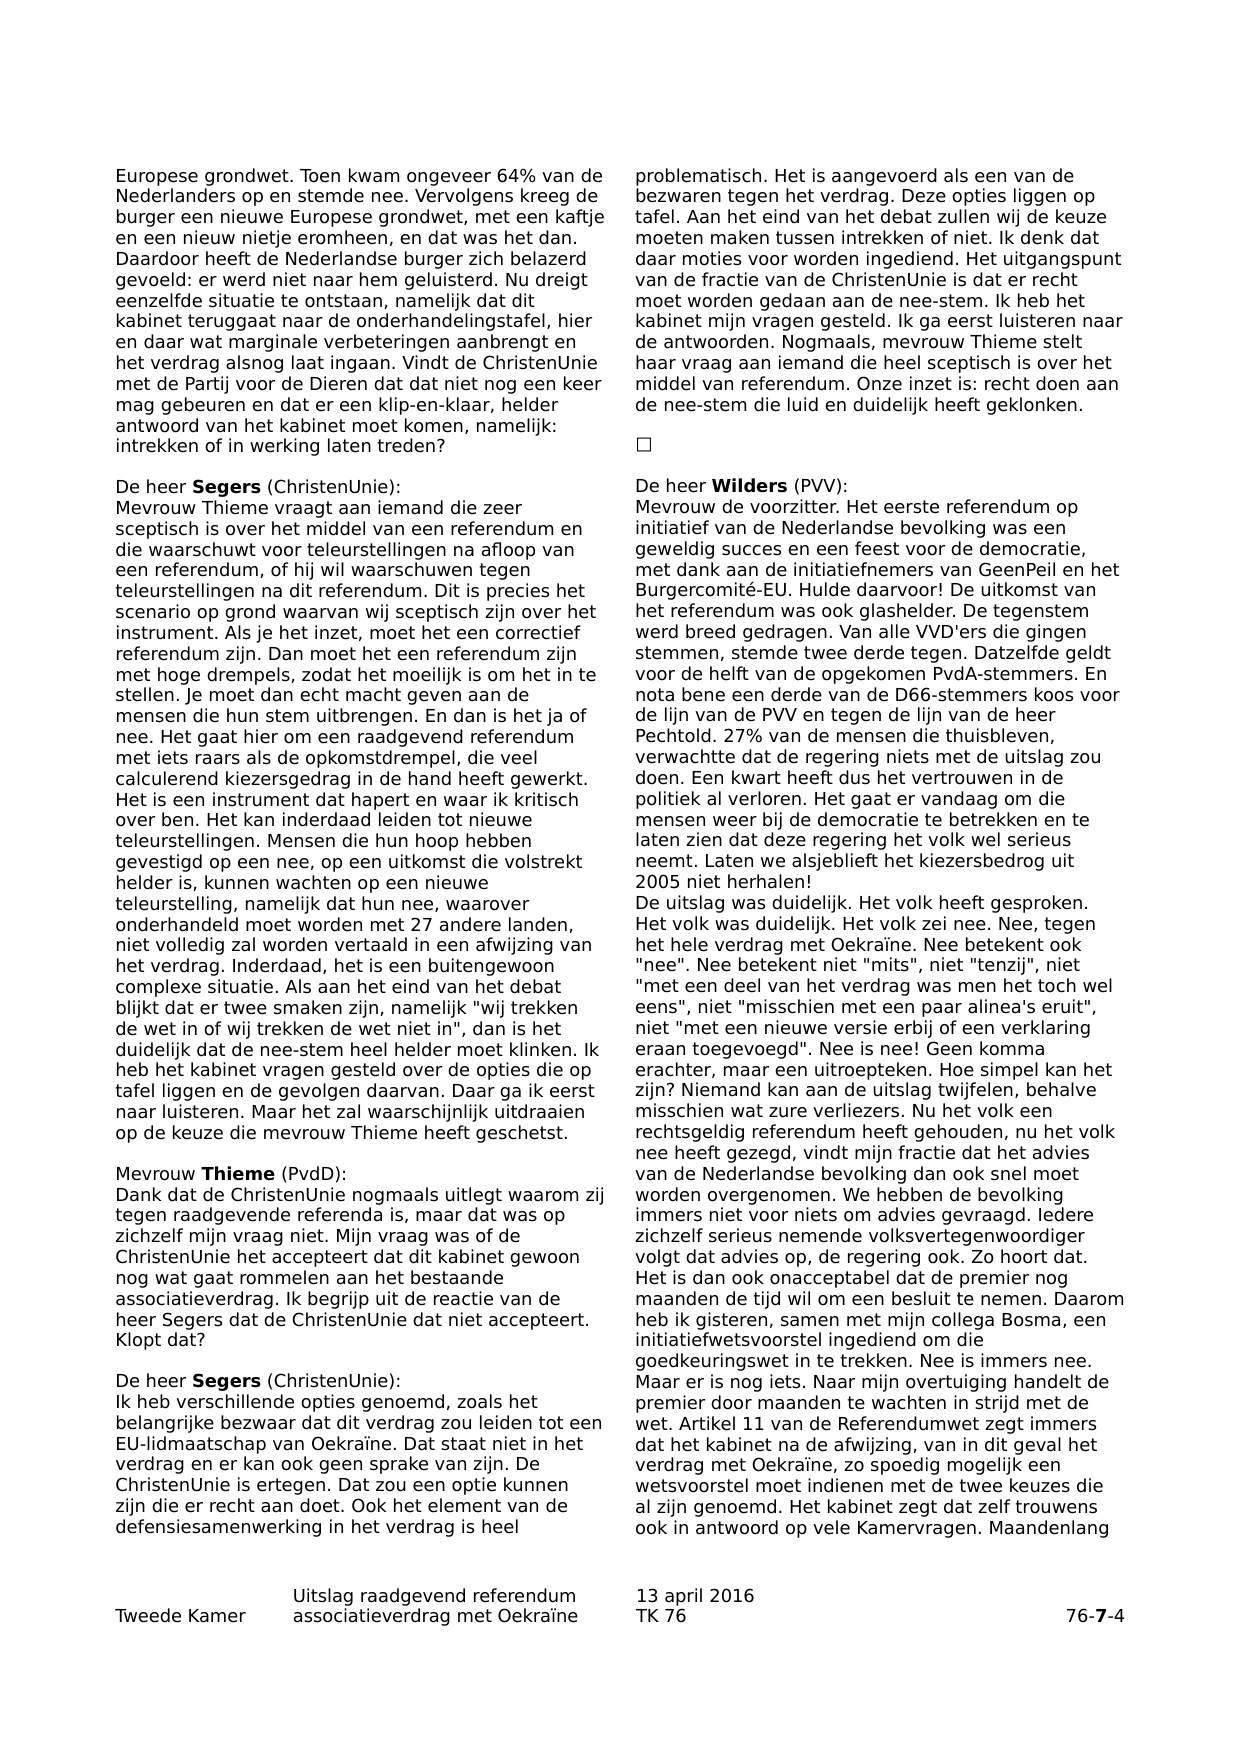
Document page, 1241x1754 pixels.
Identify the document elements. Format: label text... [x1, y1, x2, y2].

text Ik heb verschillende opties genoemd, zoals het belangrijke bezwaar dat dit verdrag zou leiden tot een EU-lidmaatschap van Oekraïne. Dat staat niet in het verdrag en er kan ook geen sprake van zijn. De ChristenUnie is ertegen. Dat zou een optie kunnen zijn die er recht aan doet. Ook het element van de defensiesamenwerking in het verdrag is heel [115, 1392, 605, 1537]
text De heer Segers (ChristenUnie): [115, 477, 605, 498]
text De heer Segers (ChristenUnie): [115, 1371, 605, 1392]
text problematisch. Het is aangevoerd als een van de bezwaren tegen het verdrag. Deze opties liggen op tafel. Aan het eind van het debat zullen wij de keuze moeten maken tussen intrekken of niet. Ik denk dat daar moties voor worden ingediend. Het uitgangspunt van de fractie van de ChristenUnie is dat er recht moet worden gedaan aan de nee-stem. Ik heb het kabinet mijn vragen gesteld. Ik ga eerst luisteren naar de antwoorden. Nogmaals, mevrouw Thieme stelt haar vraag aan iemand die heel sceptisch is over het middel van referendum. Onze inzet is: recht doen aan de nee-stem die luid en duidelijk heeft geklonken. [635, 165, 1125, 415]
text Mevrouw Thieme vraagt aan iemand die zeer sceptisch is over het middel van een referendum en die waarschuwt voor teleurstellingen na afloop van een referendum, of hij wil waarschuwen tegen teleurstellingen na dit referendum. Dit is precies het scenario op grond waarvan wij sceptisch zijn over het instrument. Als je het inzet, moet het een correctief referendum zijn. Dan moet het een referendum zijn met hoge drempels, zodat het moeilijk is om het in te stellen. Je moet dan echt macht geven aan de mensen die hun stem uitbrengen. En dan is het ja of nee. Het gaat hier om een raadgevend referendum met iets raars als de opkomstdrempel, die veel calculerend kiezersgedrag in de hand heeft gewerkt. Het is een instrument dat hapert en waar ik kritisch over ben. Het kan inderdaad leiden tot nieuwe teleurstellingen. Mensen die hun hoop hebben gevestigd op een nee, op een uitkomst die volstrekt helder is, kunnen wachten op een nieuwe teleurstelling, namelijk dat hun nee, waarover onderhandeld moet worden met 27 andere landen, niet volledig zal worden vertaald in een afwijzing van het verdrag. Inderdaad, het is een buitengewoon complexe situatie. Als aan het eind van het debat blijkt dat er twee smaken zijn, namelijk "wij trekken de wet in of wij trekken de wet niet in", dan is het duidelijk dat de nee-stem heel helder moet klinken. Ik heb het kabinet vragen gesteld over de opties die op tafel liggen en de gevolgen daarvan. Daar ga ik eerst naar luisteren. Maar het zal waarschijnlijk uitdraaien op de keuze die mevrouw Thieme heeft geschetst. [115, 498, 605, 1143]
text Dank dat de ChristenUnie nogmaals uitlegt waarom zij tegen raadgevende referenda is, maar dat was op zichzelf mijn vraag niet. Mijn vraag was of de ChristenUnie het accepteert dat dit kabinet gewoon nog wat gaat rommelen aan het bestaande associatieverdrag. Ik begrijp uit de reactie van de heer Segers dat de ChristenUnie dat niet accepteert. Klopt dat? [115, 1184, 605, 1351]
text De heer Wilders (PVV): [635, 476, 1125, 497]
text Mevrouw de voorzitter. Het eerste referendum op initiatief van de Nederlandse bevolking was een geweldig succes en een feest voor de democratie, met dank aan de initiatiefnemers van GeenPeil en het Burgercomité-EU. Hulde daarvoor! De uitkomst van het referendum was ook glashelder. De tegenstem werd breed gedragen. Van alle VVD'ers die gingen stemmen, stemde twee derde tegen. Datzelfde geldt voor de helft van de opgekomen PvdA-stemmers. En nota bene een derde van de D66-stemmers koos voor de lijn van de PVV en tegen de lijn van de heer Pechtold. 27% van de mensen die thuisbleven, verwachtte dat de regering niets met de uitslag zou doen. Een kwart heeft dus het vertrouwen in de politiek al verloren. Het gaat er vandaag om die mensen weer bij de democratie te betrekken en te laten zien dat deze regering het volk wel serieus neemt. Laten we alsjeblieft het kiezersbedrog uit 2005 niet herhalen! [635, 497, 1125, 893]
text ⬜ [635, 435, 1125, 456]
text Maar er is nog iets. Naar mijn overtuiging handelt de premier door maanden te wachten in strijd met de wet. Artikel 11 van de Referendumwet zegt immers dat het kabinet na de afwijzing, van in dit geval het verdrag met Oekraïne, zo spoedig mogelijk een wetsvoorstel moet indienen met de twee keuzes die al zijn genoemd. Het kabinet zegt dat zelf trouwens ook in antwoord op vele Kamervragen. Maandenlang [635, 1372, 1125, 1538]
text Mevrouw Thieme (PvdD): [115, 1163, 605, 1184]
text Europese grondwet. Toen kwam ongeveer 64% van de Nederlanders op en stemde nee. Vervolgens kreeg de burger een nieuwe Europese grondwet, met een kaftje en een nieuw nietje eromheen, en dat was het dan. Daardoor heeft de Nederlandse burger zich belazerd gevoeld: er werd niet naar hem geluisterd. Nu dreigt eenzelfde situatie te ontstaan, namelijk dat dit kabinet teruggaat naar de onderhandelingstafel, hier en daar wat marginale verbeteringen aanbrengt en het verdrag alsnog laat ingaan. Vindt de ChristenUnie met de Partij voor de Dieren dat dat niet nog een keer mag gebeuren en dat er een klip-en-klaar, helder antwoord van het kabinet moet komen, namelijk: intrekken of in werking laten treden? [115, 165, 605, 457]
text De uitslag was duidelijk. Het volk heeft gesproken. Het volk was duidelijk. Het volk zei nee. Nee, tegen het hele verdrag met Oekraïne. Nee betekent ook "nee". Nee betekent niet "mits", niet "tenzij", niet "met een deel van het verdrag was men het toch wel eens", niet "misschien met een paar alinea's eruit", niet "met een nieuwe versie erbij of een verklaring eraan toegevoegd". Nee is nee! Geen komma erachter, maar een uitroepteken. Hoe simpel kan het zijn? Niemand kan aan de uitslag twijfelen, behalve misschien wat zure verliezers. Nu het volk een rechtsgeldig referendum heeft gehouden, nu het volk nee heeft gezegd, vindt mijn fractie dat het advies van de Nederlandse bevolking dan ook snel moet worden overgenomen. We hebben de bevolking immers niet voor niets om advies gevraagd. Iedere zichzelf serieus nemende volksvertegenwoordiger volgt dat advies op, de regering ook. Zo hoort dat. Het is dan ook onacceptabel dat de premier nog maanden de tijd wil om een besluit te nemen. Daarom heb ik gisteren, samen met mijn collega Bosma, een initiatiefwetsvoorstel ingediend om die goedkeuringswet in te trekken. Nee is immers nee. [635, 893, 1125, 1372]
